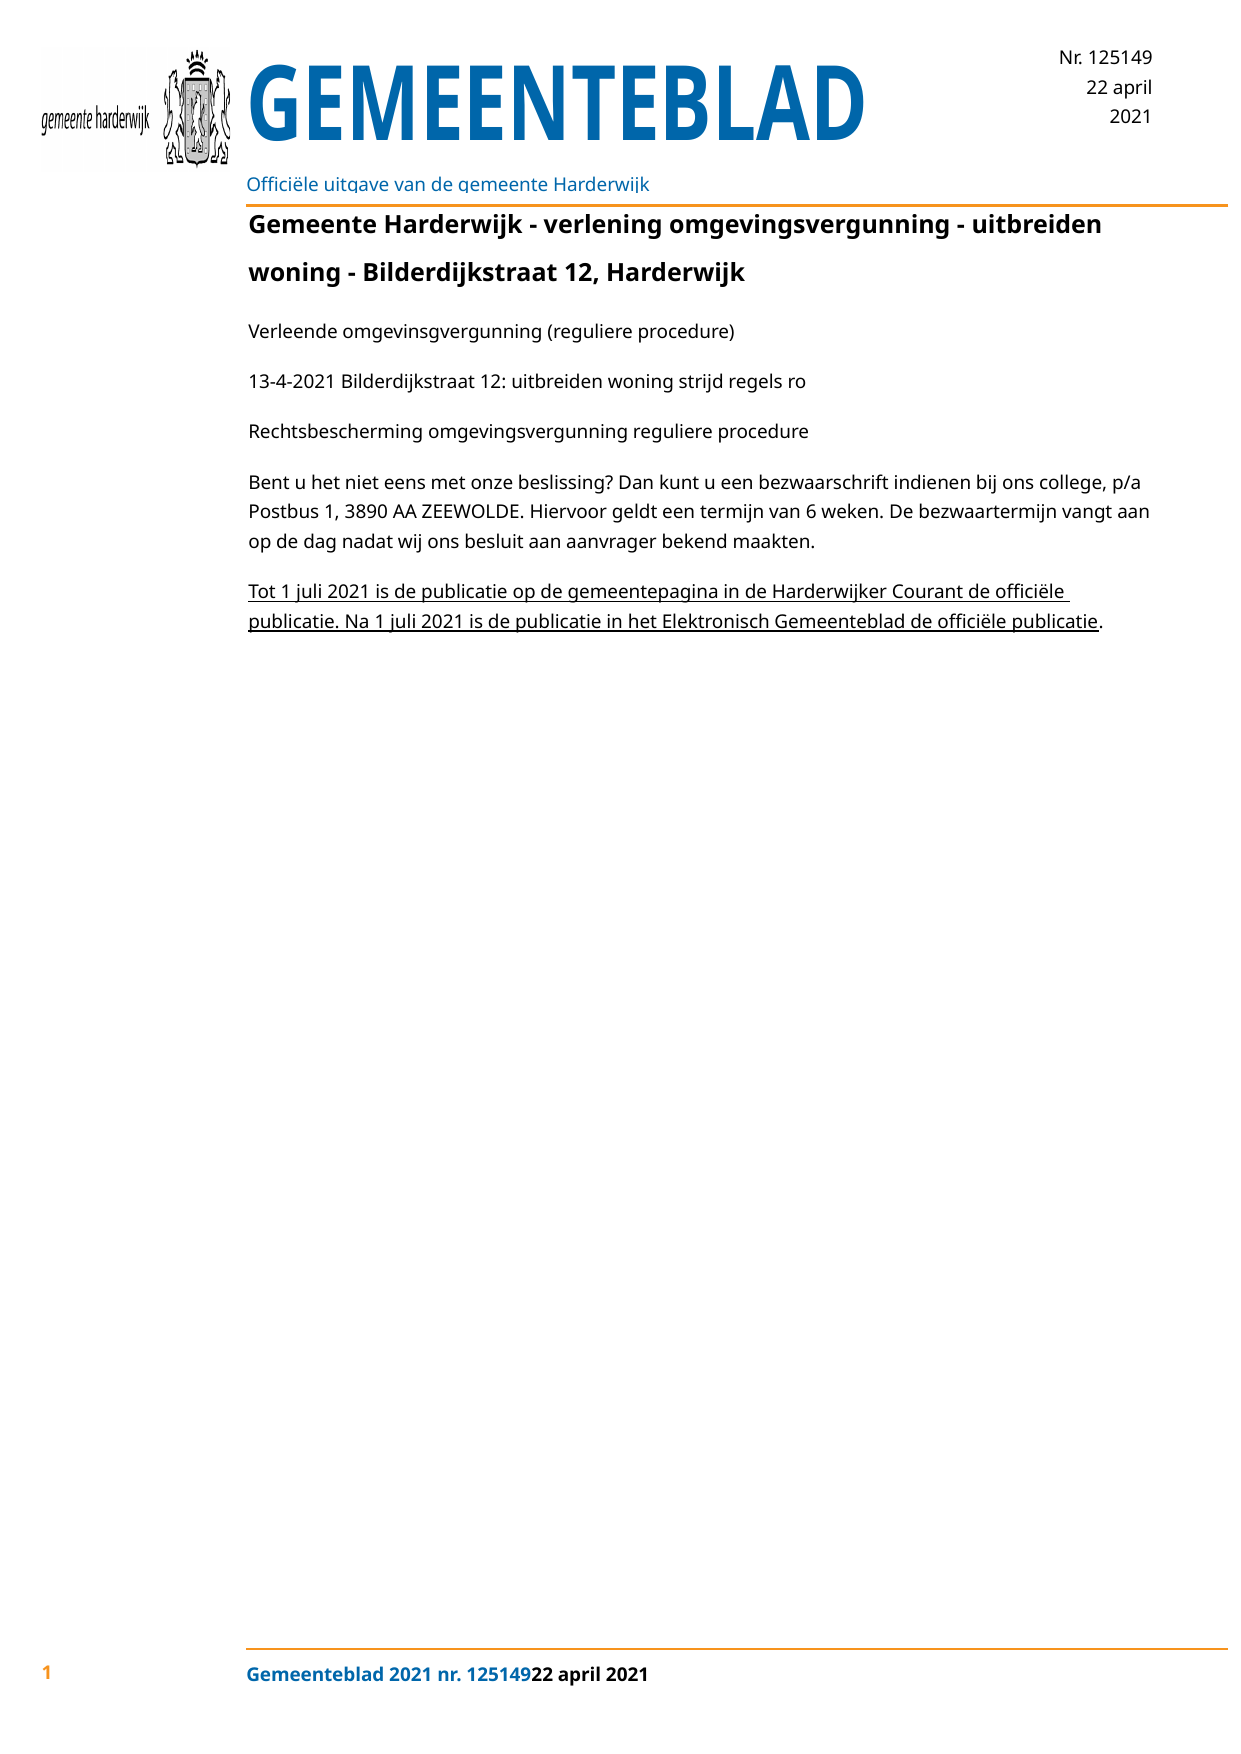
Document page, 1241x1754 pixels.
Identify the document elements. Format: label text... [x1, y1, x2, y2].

picture [41, 47, 231, 172]
text 13-4-2021 Bilderdijkstraat 12: uitbreiden woning strijd regels ro [248, 368, 1152, 394]
text Gemeente Harderwijk - verlening omgevingsvergunning - uitbreiden woning - Bilderdijkstraat 12, Harderwijk [248, 207, 1152, 288]
text Bent u het niet eens met onze beslissing? Dan kunt u een bezwaarschrift indienen bij ons college, p/a Postbus 1, 3890 AA ZEEWOLDE. Hiervoor geldt een termijn van 6 weken. De bezwaartermijn vangt aan op de dag nadat wij ons besluit aan aanvrager bekend maakten. [248, 469, 1152, 554]
text Tot 1 juli 2021 is de publicatie op de gemeentepagina in de Harderwijker Courant de officiële publicatie. Na 1 juli 2021 is de publicatie in het Elektronisch Gemeenteblad de officiële publicatie. [248, 579, 1152, 634]
text Verleende omgevinsgvergunning (reguliere procedure) [248, 318, 1152, 344]
text Rechtsbescherming omgevingsvergunning reguliere procedure [248, 419, 1152, 444]
